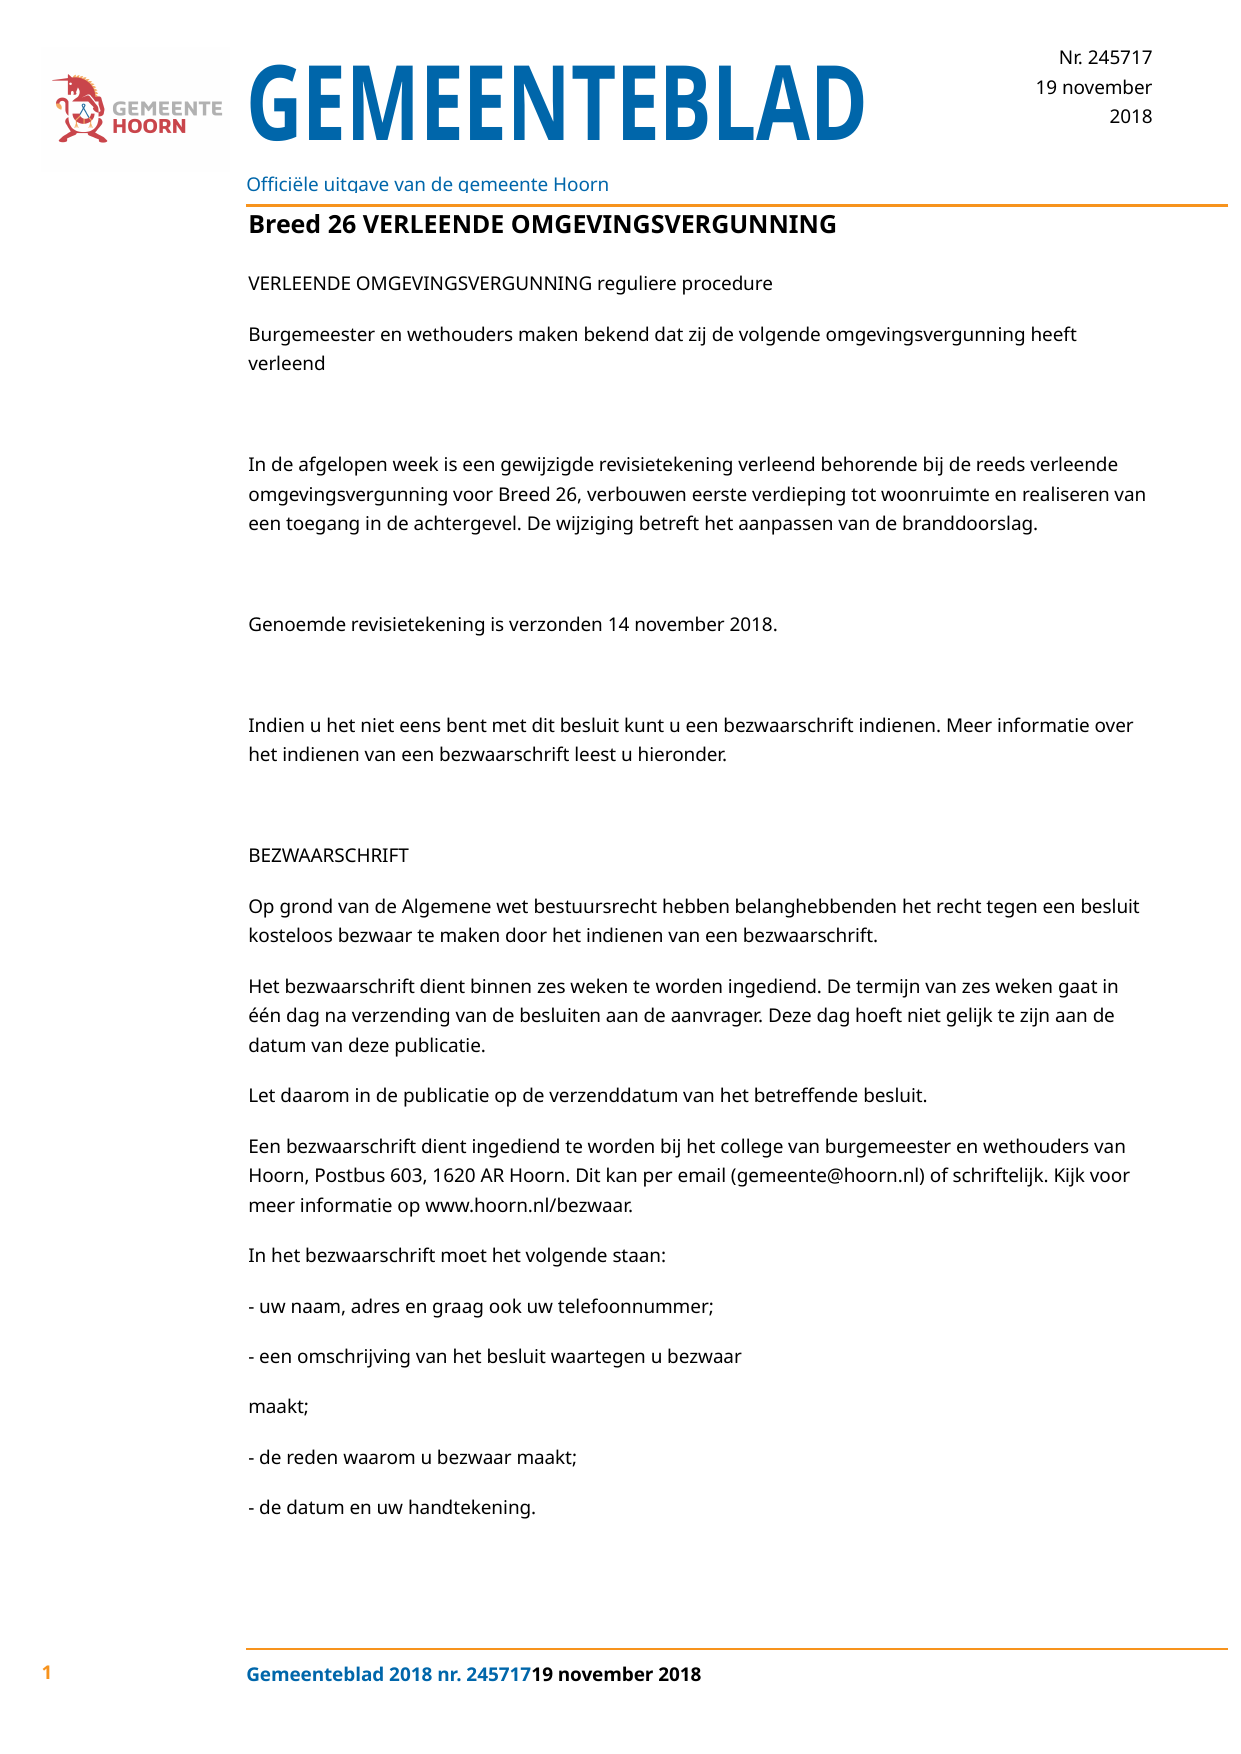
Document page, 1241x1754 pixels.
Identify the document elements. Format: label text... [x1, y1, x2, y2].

text Let daarom in de publicatie op de verzenddatum van het betreffende besluit. [248, 1082, 1152, 1108]
text Het bezwaarschrift dient binnen zes weken te worden ingediend. De termijn van zes weken gaat in één dag na verzending van de besluiten aan de aanvrager. Deze dag hoeft niet gelijk te zijn aan de datum van deze publicatie. [248, 973, 1152, 1058]
text maakt; [248, 1394, 1152, 1419]
text - uw naam, adres en graag ook uw telefoonnummer; [248, 1293, 1152, 1318]
picture [41, 47, 231, 172]
text Breed 26 VERLEENDE OMGEVINGSVERGUNNING [248, 207, 1152, 241]
text In de afgelopen week is een gewijzigde revisietekening verleend behorende bij de reeds verleende omgevingsvergunning voor Breed 26, verbouwen eerste verdieping tot woonruimte en realiseren van een toegang in de achtergevel. De wijziging betreft het aanpassen van de branddoorslag. [248, 451, 1152, 536]
text - de datum en uw handtekening. [248, 1494, 1152, 1520]
text Indien u het niet eens bent met dit besluit kunt u een bezwaarschrift indienen. Meer informatie over het indienen van een bezwaarschrift leest u hieronder. [248, 712, 1152, 767]
text - de reden waarom u bezwaar maakt; [248, 1444, 1152, 1470]
text Genoemde revisietekening is verzonden 14 november 2018. [248, 611, 1152, 637]
text Op grond van de Algemene wet bestuursrecht hebben belanghebbenden het recht tegen een besluit kosteloos bezwaar te maken door het indienen van een bezwaarschrift. [248, 893, 1152, 948]
text Burgemeester en wethouders maken bekend dat zij de volgende omgevingsvergunning heeft verleend [248, 321, 1152, 376]
text In het bezwaarschrift moet het volgende staan: [248, 1242, 1152, 1268]
text VERLEENDE OMGEVINGSVERGUNNING reguliere procedure [248, 270, 1152, 296]
text - een omschrijving van het besluit waartegen u bezwaar [248, 1343, 1152, 1369]
text BEZWAARSCHRIFT [248, 842, 1152, 868]
text Een bezwaarschrift dient ingediend te worden bij het college van burgemeester en wethouders van Hoorn, Postbus 603, 1620 AR Hoorn. Dit kan per email (gemeente@hoorn.nl) of schriftelijk. Kijk voor meer informatie op www.hoorn.nl/bezwaar. [248, 1133, 1152, 1218]
